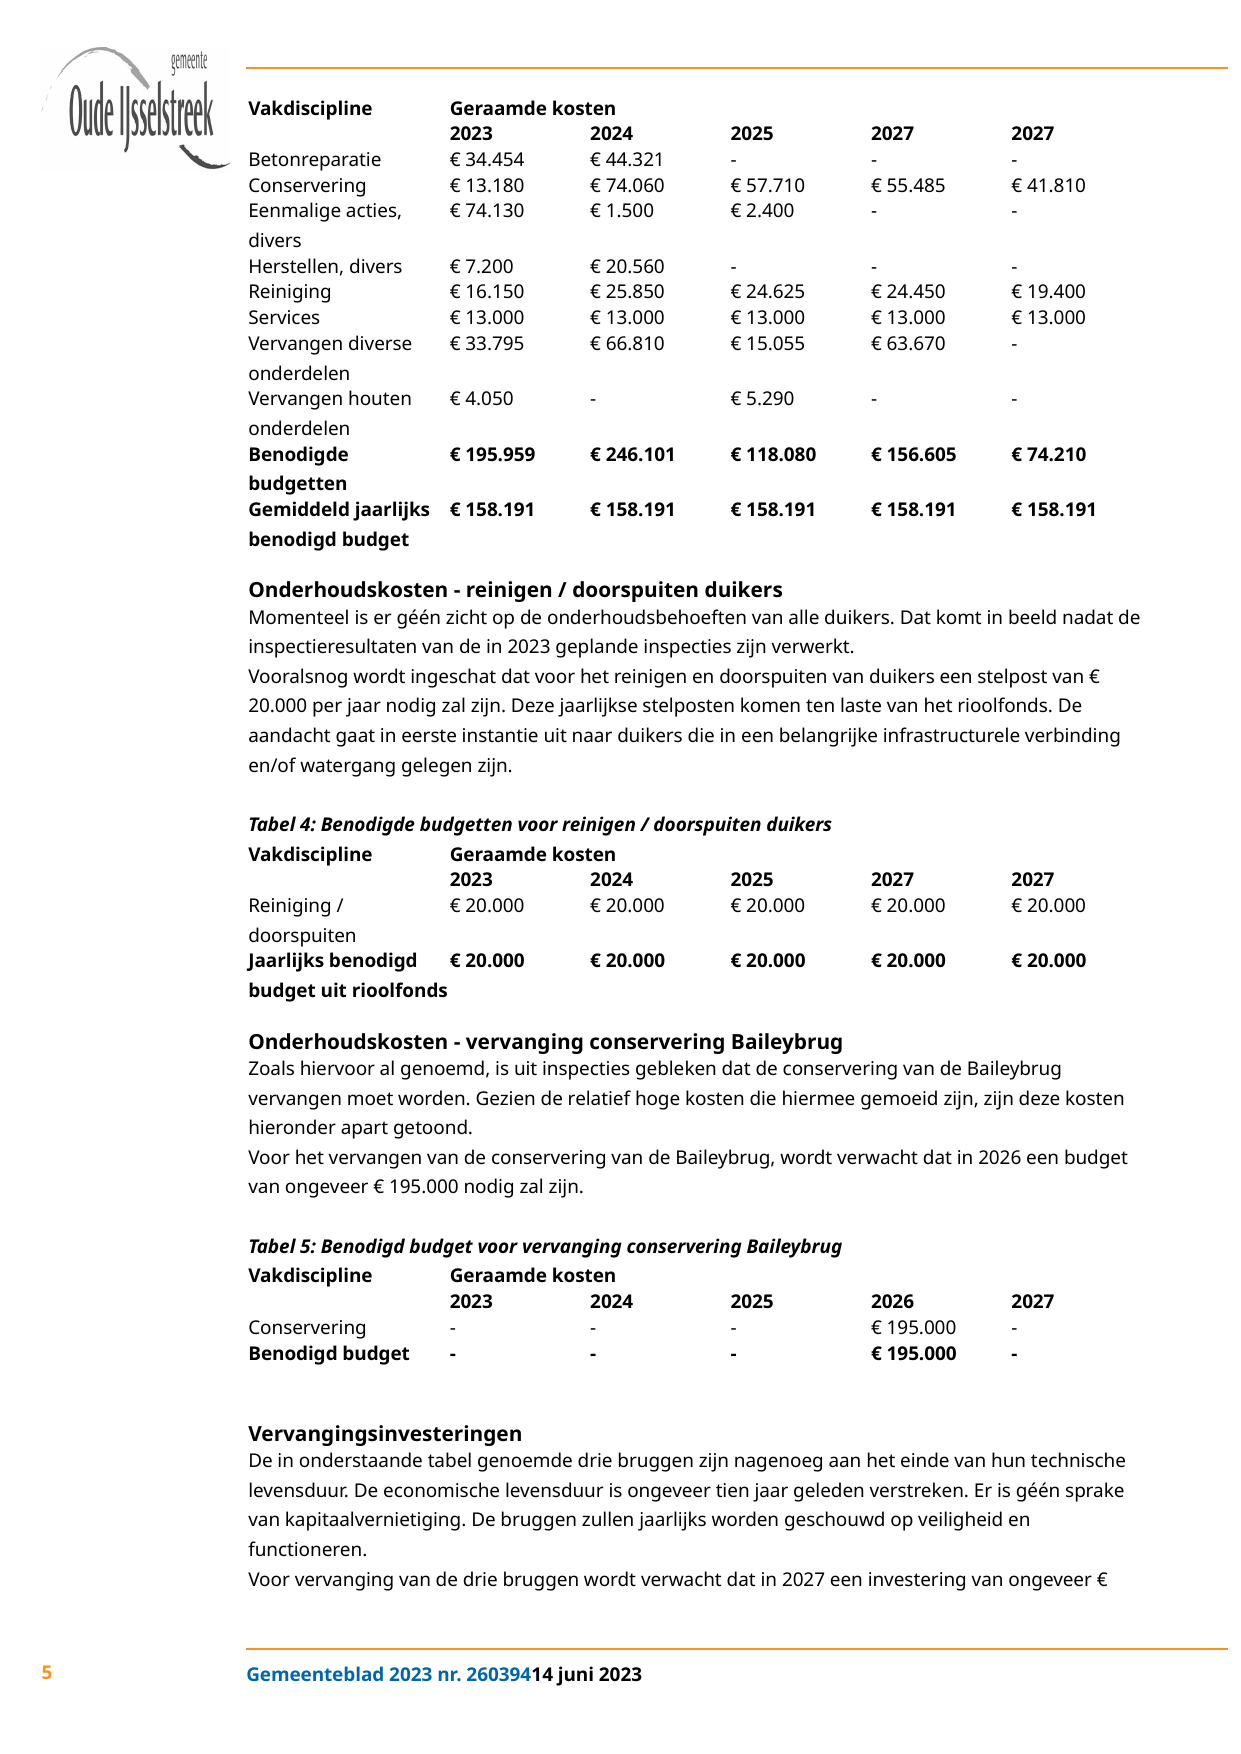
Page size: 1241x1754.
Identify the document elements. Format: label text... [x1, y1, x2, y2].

table_cell € 13.000 [450, 305, 590, 330]
text Tabel 4: Benodigde budgetten voor reinigen / doorspuiten duikers [248, 811, 1152, 837]
table_cell € 1.500 [590, 198, 730, 253]
table_cell € 20.000 [1011, 892, 1152, 947]
table_cell € 158.191 [730, 496, 871, 551]
picture [41, 47, 231, 172]
table_cell 2027 [871, 121, 1011, 146]
text Onderhoudskosten - reinigen / doorspuiten duikers [248, 576, 1152, 604]
text Onderhoudskosten - vervanging conservering Baileybrug [248, 1027, 1152, 1055]
table_cell € 15.055 [730, 330, 871, 386]
table_cell € 24.625 [730, 279, 871, 304]
text De in onderstaande tabel genoemde drie bruggen zijn nagenoeg aan het einde van hun technische levensduur. De economische levensduur is ongeveer tien jaar geleden verstreken. Er is géén sprake van kapitaalvernietiging. De bruggen zullen jaarlijks worden geschouwd op veiligheid en functioneren. [248, 1447, 1152, 1562]
table_cell - [1011, 330, 1152, 386]
table_cell Betonreparatie [248, 146, 449, 172]
table_cell € 55.485 [871, 172, 1011, 198]
table_cell € 20.000 [450, 948, 590, 1003]
table_cell € 20.000 [590, 892, 730, 947]
table_cell 2024 [590, 121, 730, 146]
table_cell - [730, 146, 871, 172]
table_cell 2023 [450, 121, 590, 146]
text Momenteel is er géén zicht op de onderhoudsbehoeften van alle duikers. Dat komt in beeld nadat de inspectieresultaten van de in 2023 geplande inspecties zijn verwerkt. [248, 604, 1152, 659]
table_cell - [871, 146, 1011, 172]
table_cell € 63.670 [871, 330, 1011, 386]
table_cell [248, 1288, 449, 1314]
table_cell Vervangen diverse onderdelen [248, 330, 449, 386]
text Vooralsnog wordt ingeschat dat voor het reinigen en doorspuiten van duikers een stelpost van € 20.000 per jaar nodig zal zijn. Deze jaarlijkse stelposten komen ten laste van het rioolfonds. De aandacht gaat in eerste instantie uit naar duikers die in een belangrijke infrastructurele verbinding en/of watergang gelegen zijn. [248, 663, 1152, 778]
table_cell 2025 [730, 866, 871, 892]
table_cell € 74.210 [1011, 441, 1152, 496]
table_cell € 20.000 [590, 948, 730, 1003]
table_cell € 13.000 [871, 305, 1011, 330]
table_cell € 16.150 [450, 279, 590, 304]
table_cell Services [248, 305, 449, 330]
table_cell € 20.000 [450, 892, 590, 947]
table_header Geraamde kosten [450, 95, 1152, 121]
table_cell 2025 [730, 1288, 871, 1314]
table_cell € 74.060 [590, 172, 730, 198]
table_cell 2023 [450, 866, 590, 892]
text Vervangingsinvesteringen [248, 1419, 1152, 1447]
table_cell - [871, 386, 1011, 441]
table_cell - [871, 253, 1011, 279]
table_cell € 158.191 [590, 496, 730, 551]
table_cell - [590, 1314, 730, 1340]
table_cell € 33.795 [450, 330, 590, 386]
text Tabel 5: Benodigd budget voor vervanging conservering Baileybrug [248, 1233, 1152, 1258]
table_cell € 5.290 [730, 386, 871, 441]
table_cell - [730, 1314, 871, 1340]
table_cell € 66.810 [590, 330, 730, 386]
table_cell Eenmalige acties, divers [248, 198, 449, 253]
table_cell € 20.000 [871, 948, 1011, 1003]
table_cell € 19.400 [1011, 279, 1152, 304]
table_cell 2026 [871, 1288, 1011, 1314]
table_cell € 158.191 [450, 496, 590, 551]
table_cell Reiniging [248, 279, 449, 304]
table_cell - [1011, 1314, 1152, 1340]
table_cell - [1011, 198, 1152, 253]
table_cell € 156.605 [871, 441, 1011, 496]
table_cell [248, 866, 449, 892]
table_cell 2025 [730, 121, 871, 146]
table_cell - [730, 1340, 871, 1395]
table_cell 2024 [590, 1288, 730, 1314]
table_cell Herstellen, divers [248, 253, 449, 279]
table_cell 2023 [450, 1288, 590, 1314]
table_cell - [871, 198, 1011, 253]
table_cell € 158.191 [1011, 496, 1152, 551]
table_cell [248, 121, 449, 146]
table_cell Gemiddeld jaarlijks benodigd budget [248, 496, 449, 551]
table_cell € 2.400 [730, 198, 871, 253]
table_cell € 24.450 [871, 279, 1011, 304]
table_cell - [1011, 1340, 1152, 1395]
table_cell € 13.000 [590, 305, 730, 330]
table_cell 2027 [871, 866, 1011, 892]
table_cell € 158.191 [871, 496, 1011, 551]
table_cell Benodigd budget [248, 1340, 449, 1395]
text Voor vervanging van de drie bruggen wordt verwacht dat in 2027 een investering van ongeveer € [248, 1566, 1152, 1592]
table_cell Vervangen houten onderdelen [248, 386, 449, 441]
table_cell Conservering [248, 1314, 449, 1340]
table_cell Jaarlijks benodigd budget uit rioolfonds [248, 948, 449, 1003]
table_cell € 25.850 [590, 279, 730, 304]
table_header Vakdiscipline [248, 95, 449, 121]
table_cell € 41.810 [1011, 172, 1152, 198]
table_cell 2027 [1011, 1288, 1152, 1314]
table_cell € 74.130 [450, 198, 590, 253]
table_cell € 20.560 [590, 253, 730, 279]
table_cell € 246.101 [590, 441, 730, 496]
table_cell € 34.454 [450, 146, 590, 172]
table_cell € 4.050 [450, 386, 590, 441]
table_cell - [1011, 386, 1152, 441]
table_cell € 195.000 [871, 1340, 1011, 1395]
table_cell - [730, 253, 871, 279]
table_cell € 13.000 [730, 305, 871, 330]
table_cell 2024 [590, 866, 730, 892]
table_cell € 195.959 [450, 441, 590, 496]
table_cell € 118.080 [730, 441, 871, 496]
table_header Vakdiscipline [248, 841, 449, 866]
table_cell € 195.000 [871, 1314, 1011, 1340]
table_cell 2027 [1011, 121, 1152, 146]
table_cell - [450, 1314, 590, 1340]
table_cell € 57.710 [730, 172, 871, 198]
table_cell - [1011, 146, 1152, 172]
table_cell - [590, 386, 730, 441]
table_cell Benodigde budgetten [248, 441, 449, 496]
text Voor het vervangen van de conservering van de Baileybrug, wordt verwacht dat in 2026 een budget van ongeveer € 195.000 nodig zal zijn. [248, 1144, 1152, 1199]
table_header Vakdiscipline [248, 1263, 449, 1288]
table_cell € 13.180 [450, 172, 590, 198]
table_cell Reiniging / doorspuiten [248, 892, 449, 947]
table_cell € 44.321 [590, 146, 730, 172]
table_cell - [590, 1340, 730, 1395]
table_cell € 20.000 [730, 948, 871, 1003]
text Zoals hiervoor al genoemd, is uit inspecties gebleken dat de conservering van de Baileybrug vervangen moet worden. Gezien de relatief hoge kosten die hiermee gemoeid zijn, zijn deze kosten hieronder apart getoond. [248, 1055, 1152, 1140]
table_cell € 20.000 [730, 892, 871, 947]
table_cell € 20.000 [1011, 948, 1152, 1003]
table_cell Conservering [248, 172, 449, 198]
table_header Geraamde kosten [450, 841, 1152, 866]
table_cell 2027 [1011, 866, 1152, 892]
table_cell € 7.200 [450, 253, 590, 279]
table_cell € 13.000 [1011, 305, 1152, 330]
table_cell - [450, 1340, 590, 1395]
table_header Geraamde kosten [450, 1263, 1152, 1288]
table_cell - [1011, 253, 1152, 279]
table_cell € 20.000 [871, 892, 1011, 947]
